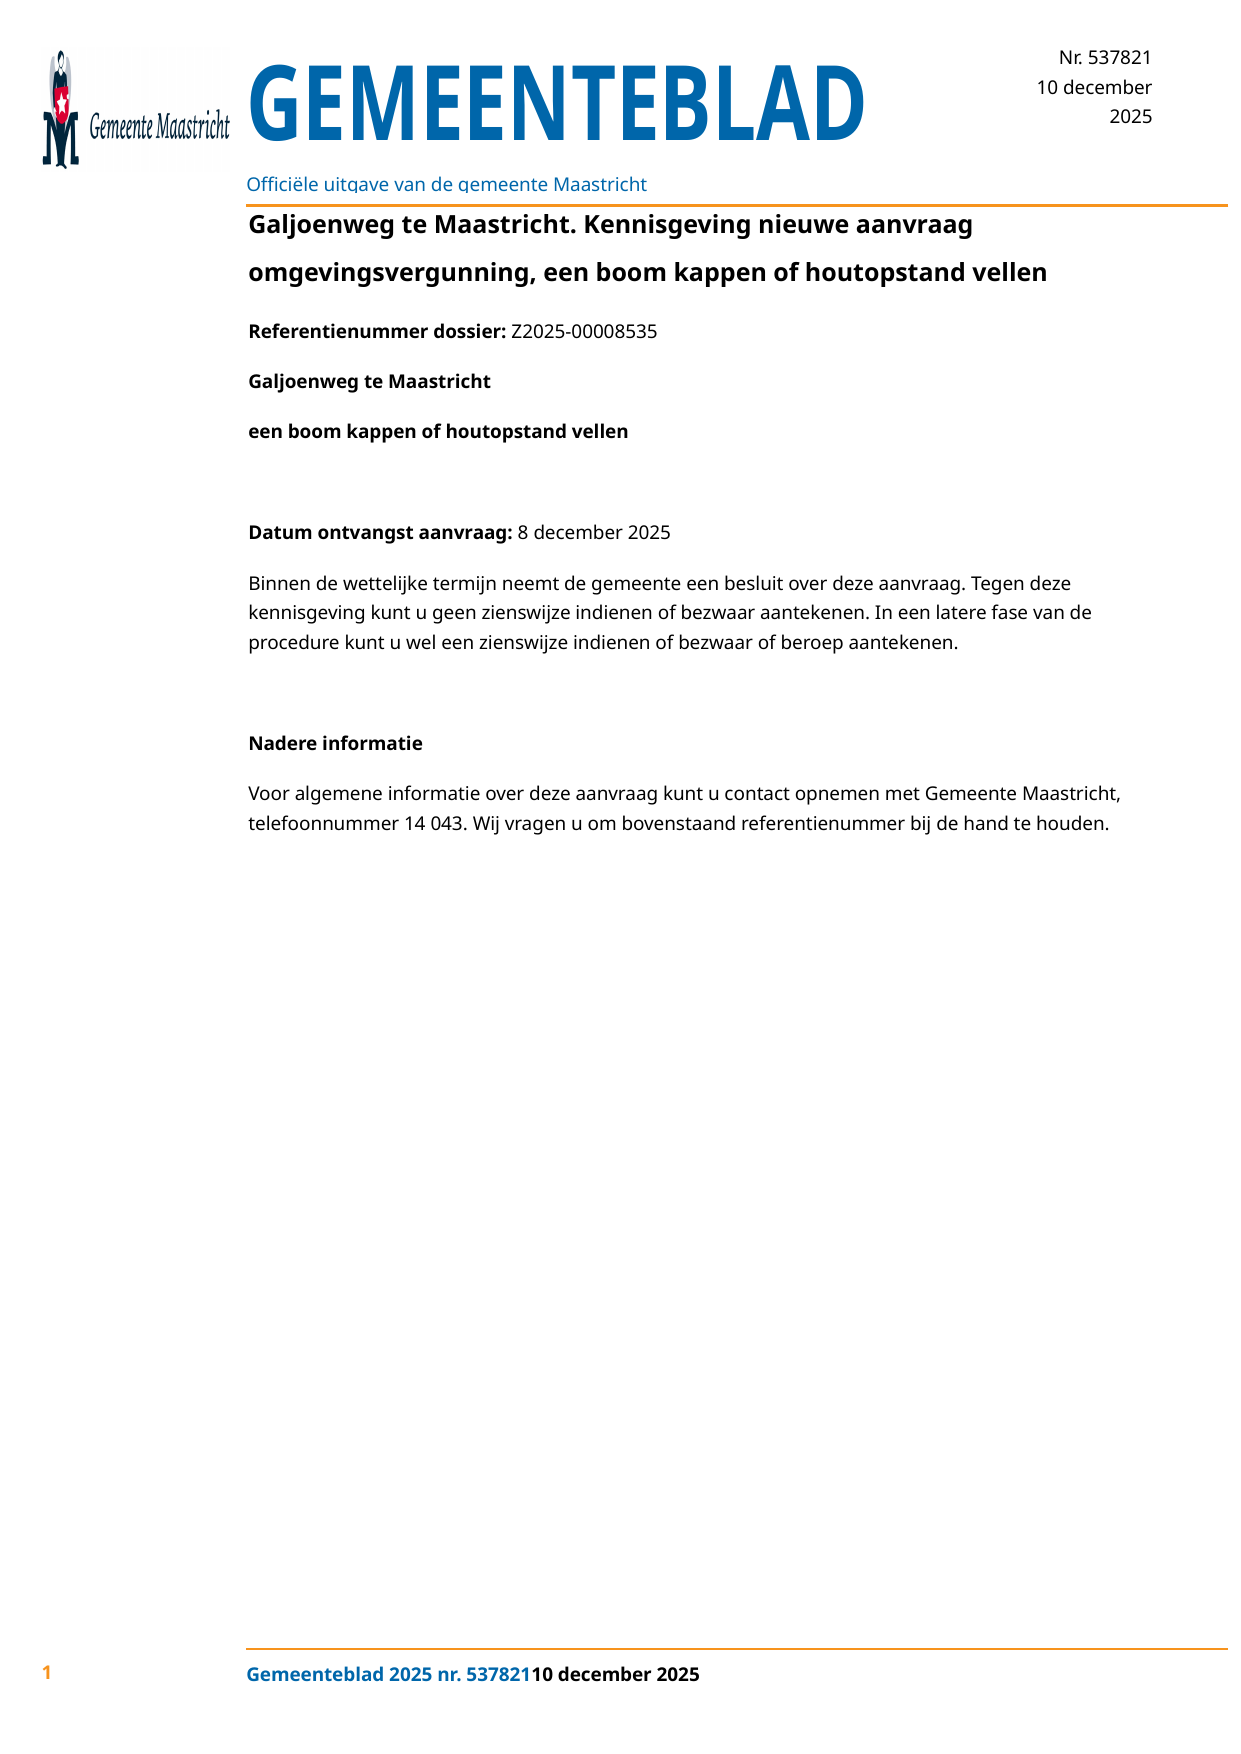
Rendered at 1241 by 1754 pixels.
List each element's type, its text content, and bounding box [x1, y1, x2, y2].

text Datum ontvangst aanvraag: 8 december 2025 [248, 519, 1152, 545]
text Referentienummer dossier: Z2025-00008535 [248, 318, 1152, 344]
text Galjoenweg te Maastricht [248, 368, 1152, 394]
text Voor algemene informatie over deze aanvraag kunt u contact opnemen met Gemeente Maastricht, telefoonnummer 14 043. Wij vragen u om bovenstaand referentienummer bij de hand te houden. [248, 780, 1152, 836]
text Nadere informatie [248, 730, 1152, 756]
text een boom kappen of houtopstand vellen [248, 419, 1152, 444]
picture [41, 47, 231, 172]
text Binnen de wettelijke termijn neemt de gemeente een besluit over deze aanvraag. Tegen deze kennisgeving kunt u geen zienswijze indienen of bezwaar aantekenen. In een latere fase van de procedure kunt u wel een zienswijze indienen of bezwaar of beroep aantekenen. [248, 570, 1152, 655]
text Galjoenweg te Maastricht. Kennisgeving nieuwe aanvraag omgevingsvergunning, een boom kappen of houtopstand vellen [248, 207, 1152, 288]
